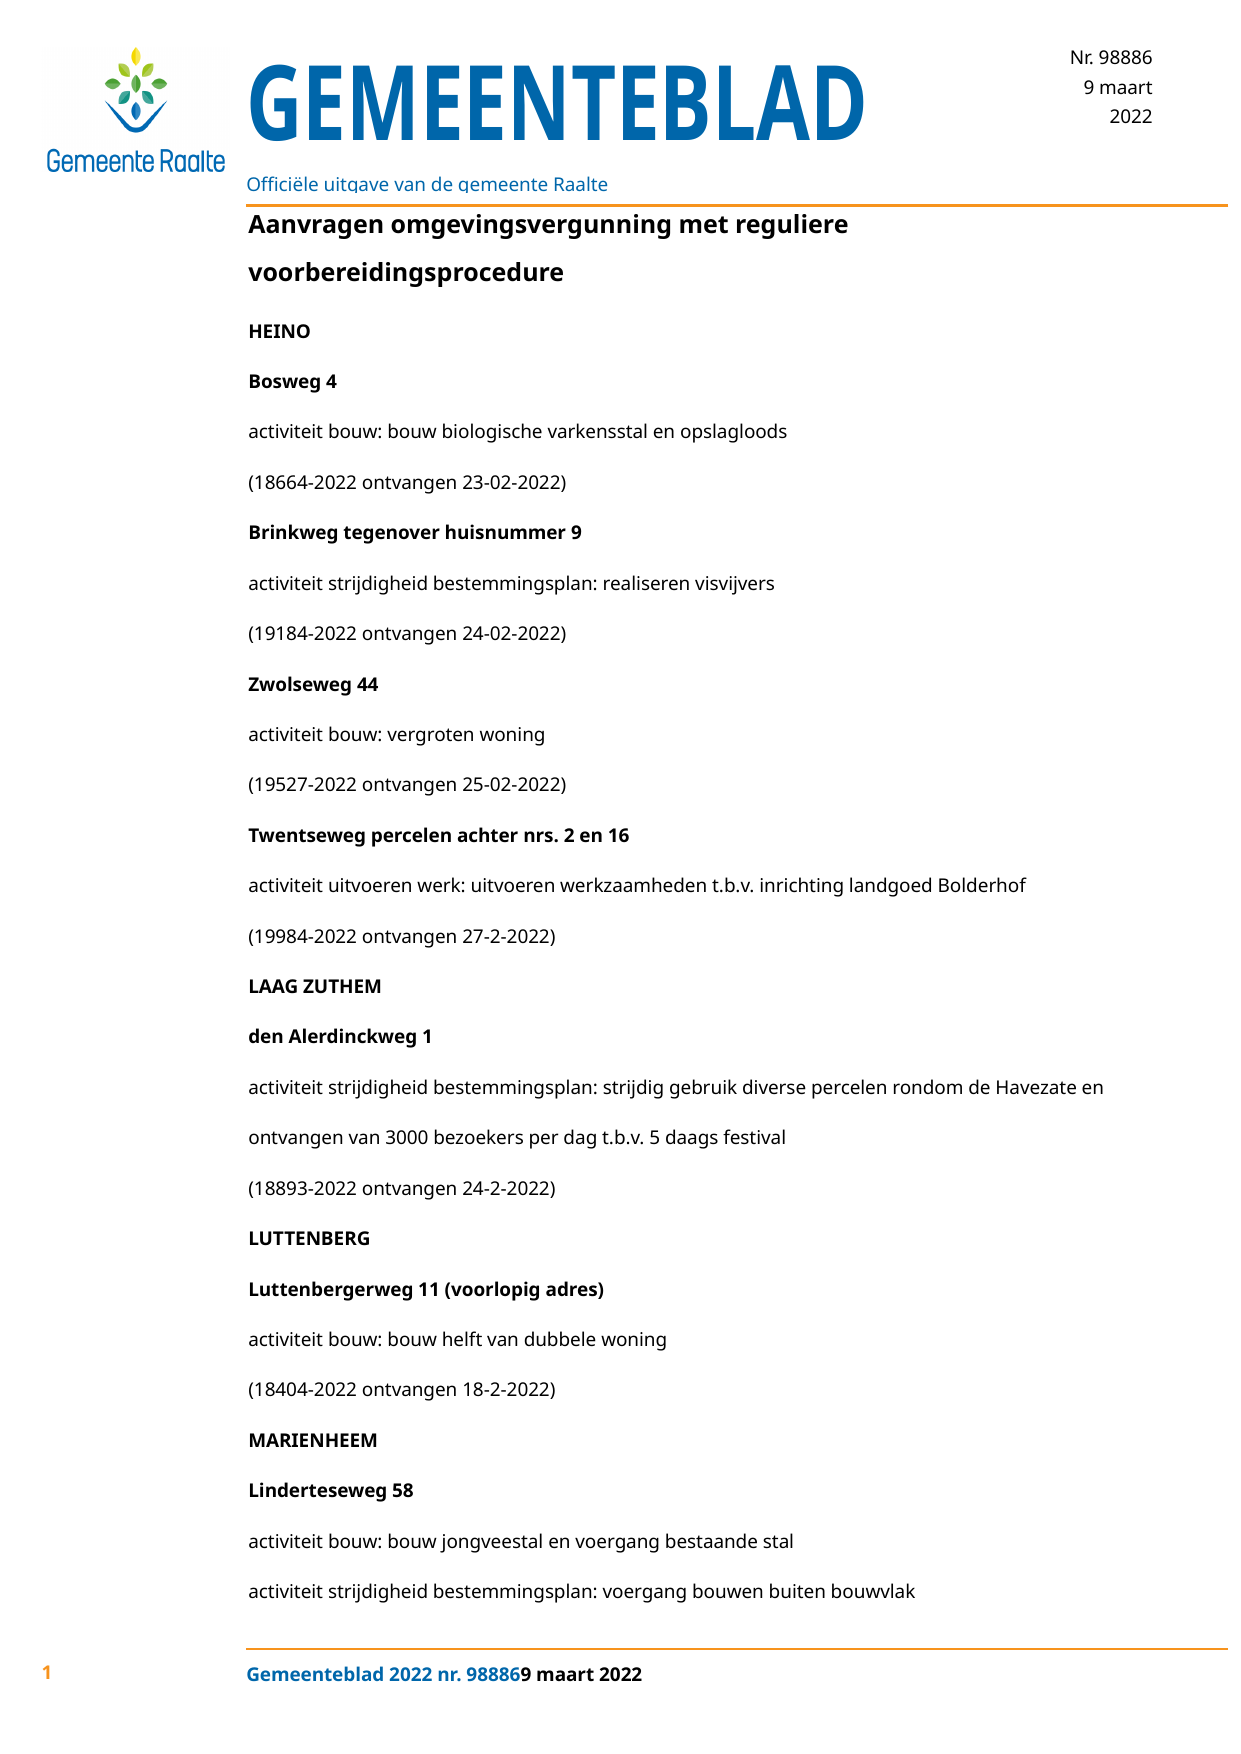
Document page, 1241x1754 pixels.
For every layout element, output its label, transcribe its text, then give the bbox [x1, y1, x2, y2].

text Brinkweg tegenover huisnummer 9 [248, 519, 1152, 545]
text (18664-2022 ontvangen 23-02-2022) [248, 469, 1152, 495]
text MARIENHEEM [248, 1427, 1152, 1453]
text activiteit strijdigheid bestemmingsplan: realiseren visvijvers [248, 570, 1152, 596]
text (19984-2022 ontvangen 27-2-2022) [248, 923, 1152, 949]
picture [41, 47, 231, 172]
text activiteit bouw: bouw jongveestal en voergang bestaande stal [248, 1528, 1152, 1554]
text Zwolseweg 44 [248, 671, 1152, 697]
text activiteit bouw: bouw helft van dubbele woning [248, 1326, 1152, 1352]
text activiteit bouw: bouw biologische varkensstal en opslagloods [248, 419, 1152, 444]
text ontvangen van 3000 bezoekers per dag t.b.v. 5 daags festival [248, 1124, 1152, 1150]
text Bosweg 4 [248, 368, 1152, 394]
text activiteit strijdigheid bestemmingsplan: strijdig gebruik diverse percelen rondom de Havezate en [248, 1074, 1152, 1100]
text (18893-2022 ontvangen 24-2-2022) [248, 1175, 1152, 1201]
text Aanvragen omgevingsvergunning met reguliere voorbereidingsprocedure [248, 207, 1152, 288]
text LUTTENBERG [248, 1225, 1152, 1251]
text den Alerdinckweg 1 [248, 1024, 1152, 1049]
text activiteit strijdigheid bestemmingsplan: voergang bouwen buiten bouwvlak [248, 1578, 1152, 1604]
text Linderteseweg 58 [248, 1477, 1152, 1503]
text (18404-2022 ontvangen 18-2-2022) [248, 1377, 1152, 1402]
text LAAG ZUTHEM [248, 973, 1152, 999]
text (19527-2022 ontvangen 25-02-2022) [248, 772, 1152, 797]
text Twentseweg percelen achter nrs. 2 en 16 [248, 822, 1152, 848]
text (19184-2022 ontvangen 24-02-2022) [248, 620, 1152, 646]
text activiteit uitvoeren werk: uitvoeren werkzaamheden t.b.v. inrichting landgoed Bolderhof [248, 872, 1152, 898]
text HEINO [248, 318, 1152, 344]
text Luttenbergerweg 11 (voorlopig adres) [248, 1276, 1152, 1302]
text activiteit bouw: vergroten woning [248, 721, 1152, 747]
